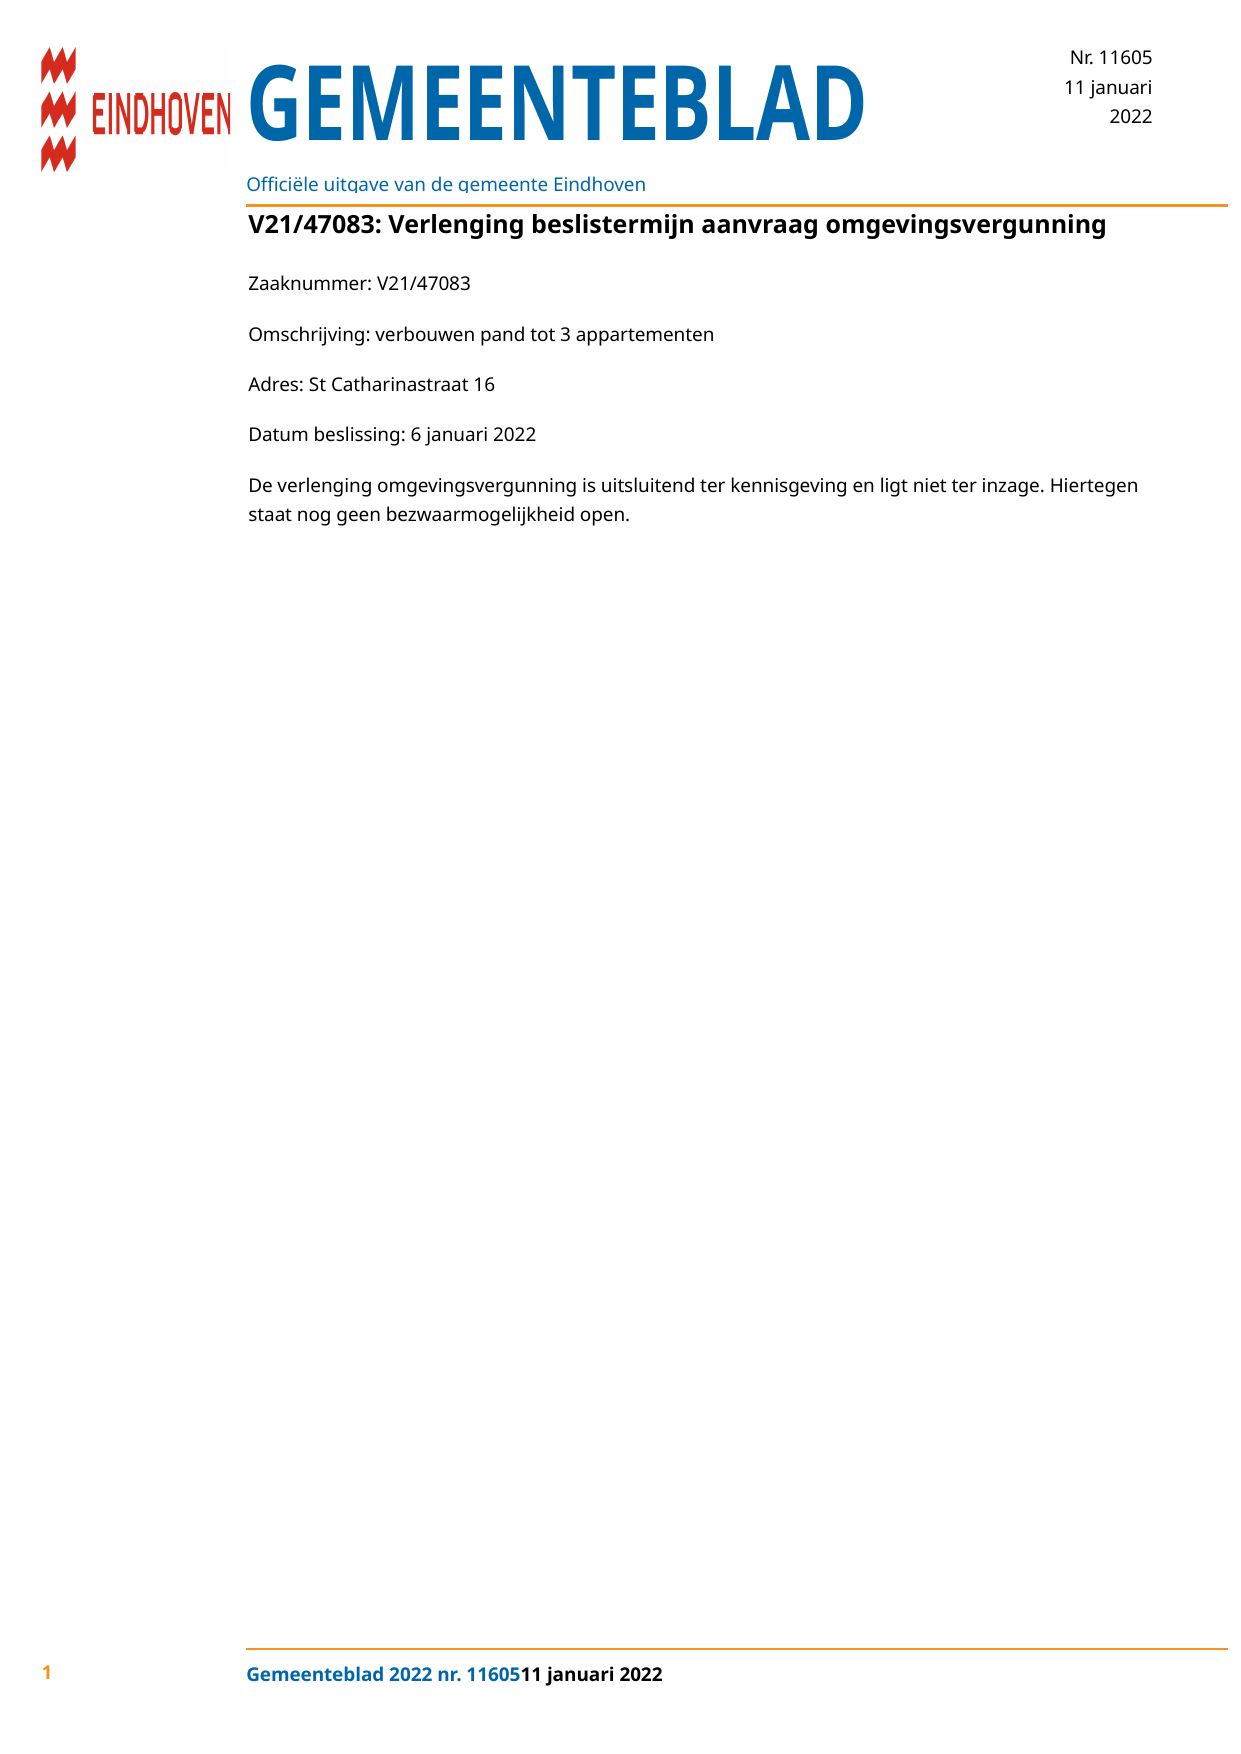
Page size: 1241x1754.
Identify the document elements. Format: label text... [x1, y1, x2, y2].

text Zaaknummer: V21/47083 [248, 270, 1152, 296]
text V21/47083: Verlenging beslistermijn aanvraag omgevingsvergunning [248, 207, 1152, 241]
text Adres: St Catharinastraat 16 [248, 371, 1152, 397]
text Omschrijving: verbouwen pand tot 3 appartementen [248, 321, 1152, 346]
text Datum beslissing: 6 januari 2022 [248, 422, 1152, 447]
text De verlenging omgevingsvergunning is uitsluitend ter kennisgeving en ligt niet ter inzage. Hiertegen staat nog geen bezwaarmogelijkheid open. [248, 472, 1152, 527]
picture [41, 47, 231, 172]
